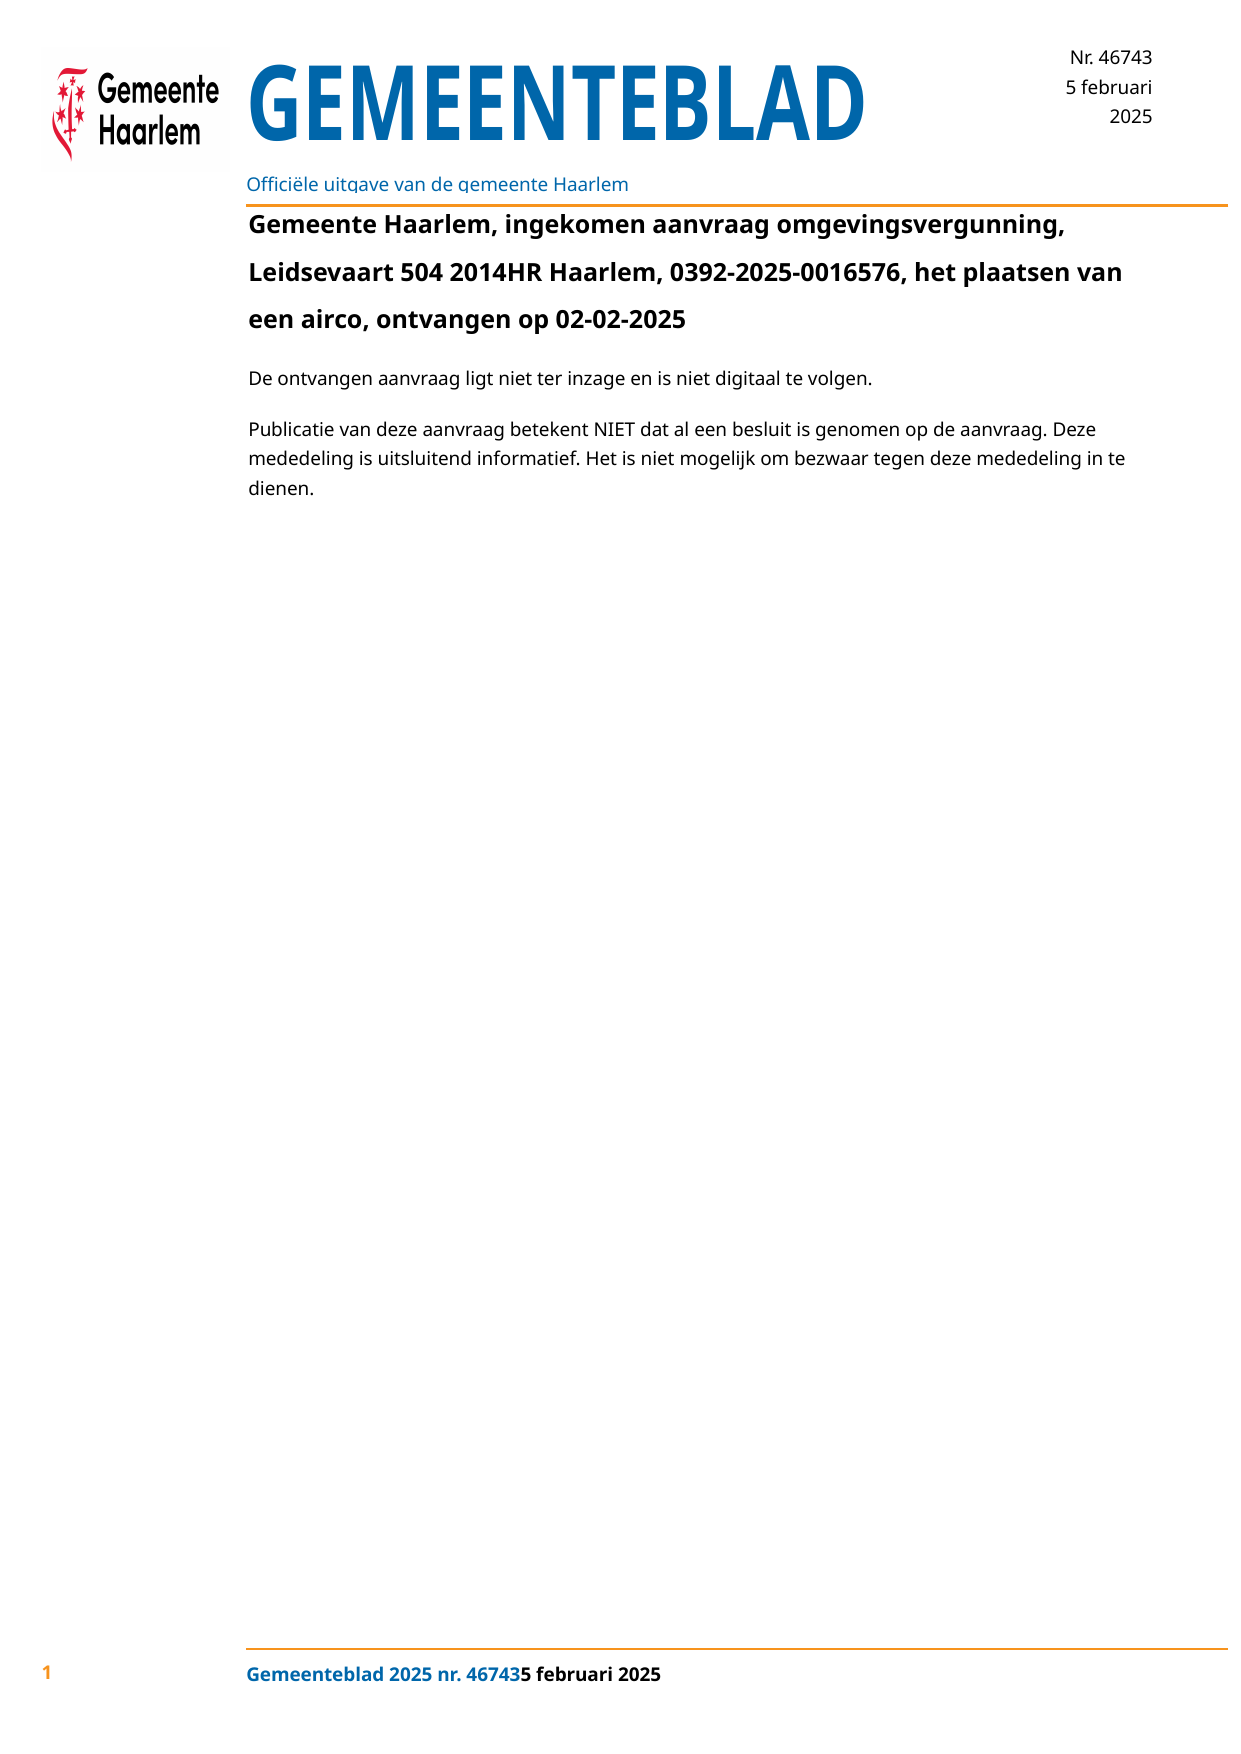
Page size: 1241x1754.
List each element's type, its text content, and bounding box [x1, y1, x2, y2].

text De ontvangen aanvraag ligt niet ter inzage en is niet digitaal te volgen. [248, 366, 1152, 391]
text Gemeente Haarlem, ingekomen aanvraag omgevingsvergunning, Leidsevaart 504 2014HR Haarlem, 0392-2025-0016576, het plaatsen van een airco, ontvangen op 02-02-2025 [248, 207, 1152, 336]
picture [41, 47, 231, 172]
text Publicatie van deze aanvraag betekent NIET dat al een besluit is genomen op de aanvraag. Deze mededeling is uitsluitend informatief. Het is niet mogelijk om bezwaar tegen deze mededeling in te dienen. [248, 416, 1152, 501]
